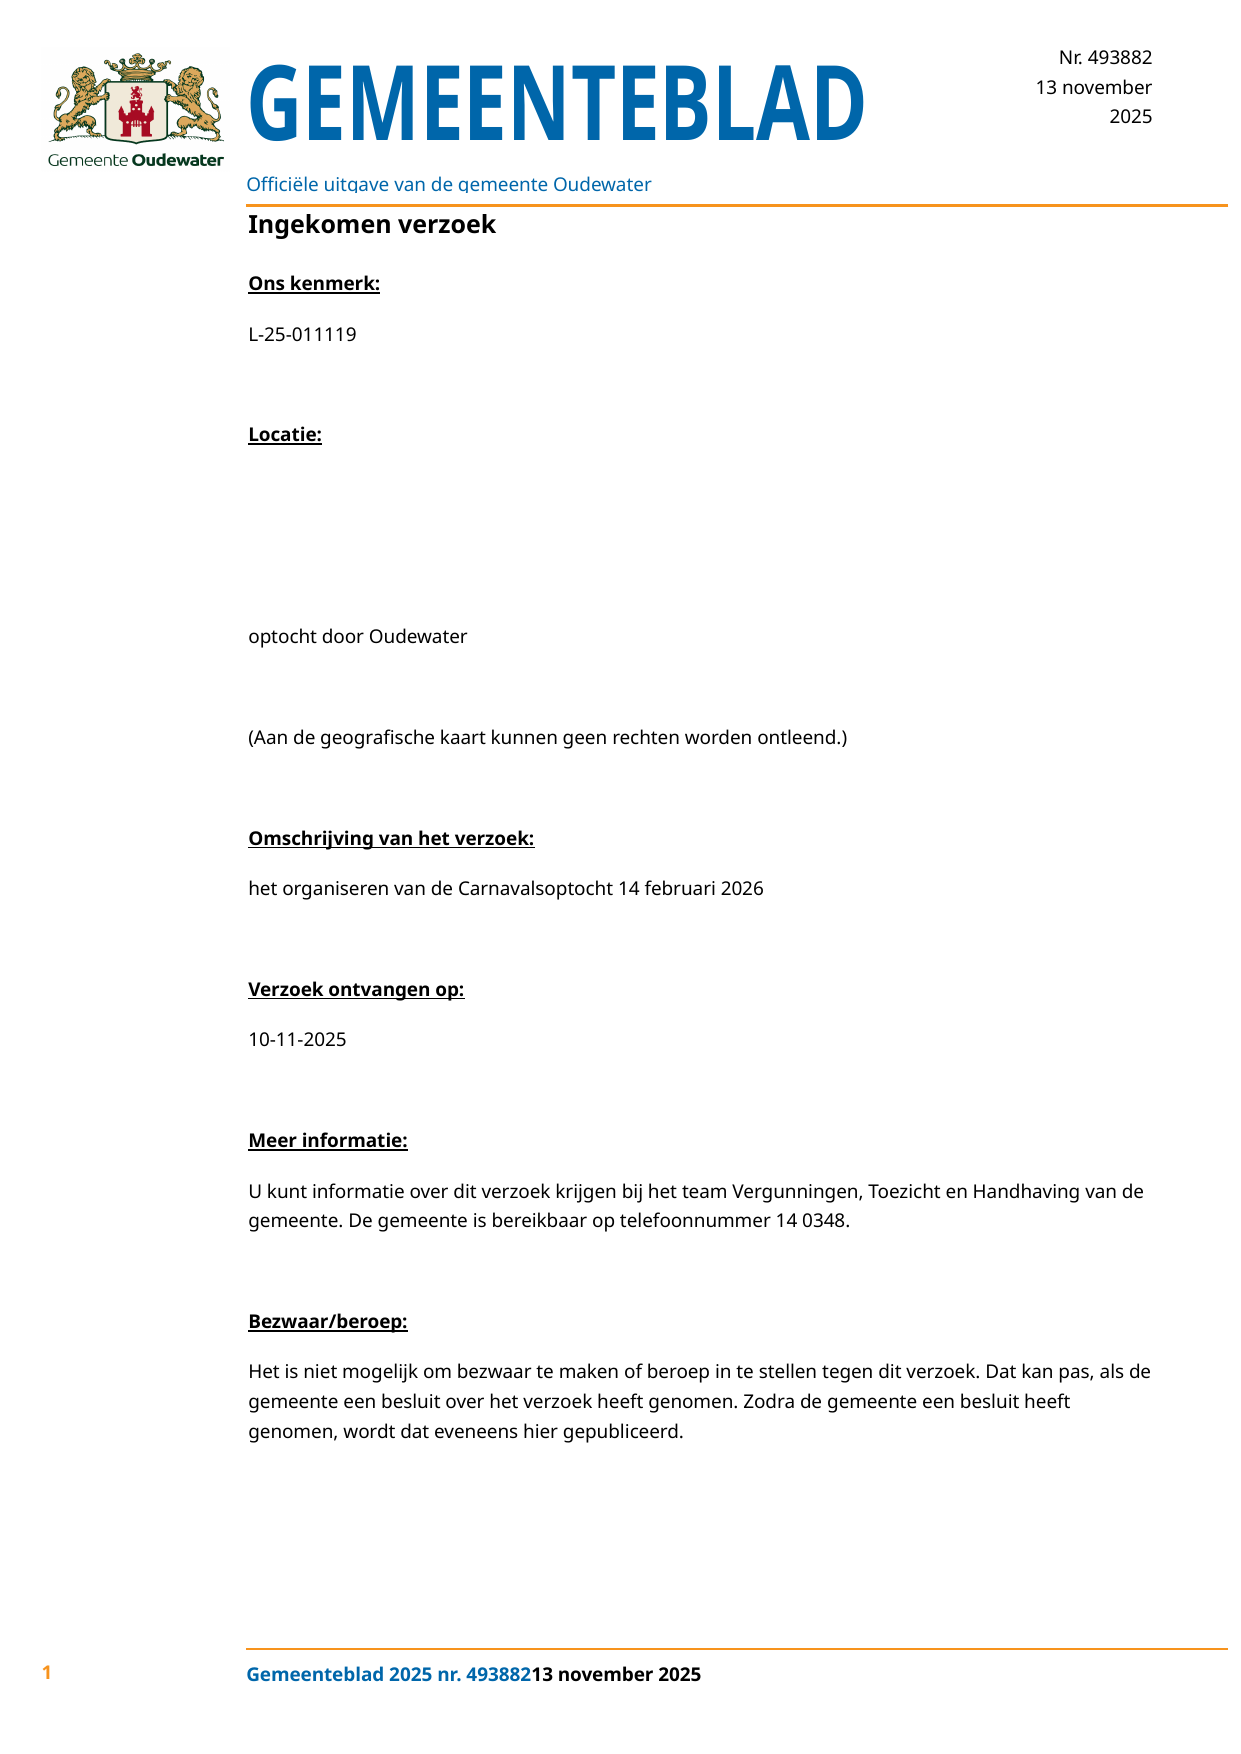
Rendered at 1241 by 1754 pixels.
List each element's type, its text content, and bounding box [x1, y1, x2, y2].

picture [41, 47, 231, 172]
text 10-11-2025 [248, 1027, 1152, 1052]
text optocht door Oudewater [248, 623, 1152, 649]
text Bezwaar/beroep: [248, 1308, 1152, 1334]
text (Aan de geografische kaart kunnen geen rechten worden ontleend.) [248, 724, 1152, 750]
text Meer informatie: [248, 1127, 1152, 1153]
text het organiseren van de Carnavalsoptocht 14 februari 2026 [248, 875, 1152, 901]
text Locatie: [248, 422, 1152, 447]
text Ingekomen verzoek [248, 207, 1152, 241]
text Ons kenmerk: [248, 270, 1152, 296]
text Het is niet mogelijk om bezwaar te maken of beroep in te stellen tegen dit verzoek. Dat kan pas, als de gemeente een besluit over het verzoek heeft genomen. Zodra de gemeente een besluit heeft genomen, wordt dat eveneens hier gepubliceerd. [248, 1359, 1152, 1443]
text Verzoek ontvangen op: [248, 976, 1152, 1002]
text Omschrijving van het verzoek: [248, 825, 1152, 851]
text L-25-011119 [248, 321, 1152, 346]
text U kunt informatie over dit verzoek krijgen bij het team Vergunningen, Toezicht en Handhaving van de gemeente. De gemeente is bereikbaar op telefoonnummer 14 0348. [248, 1178, 1152, 1233]
